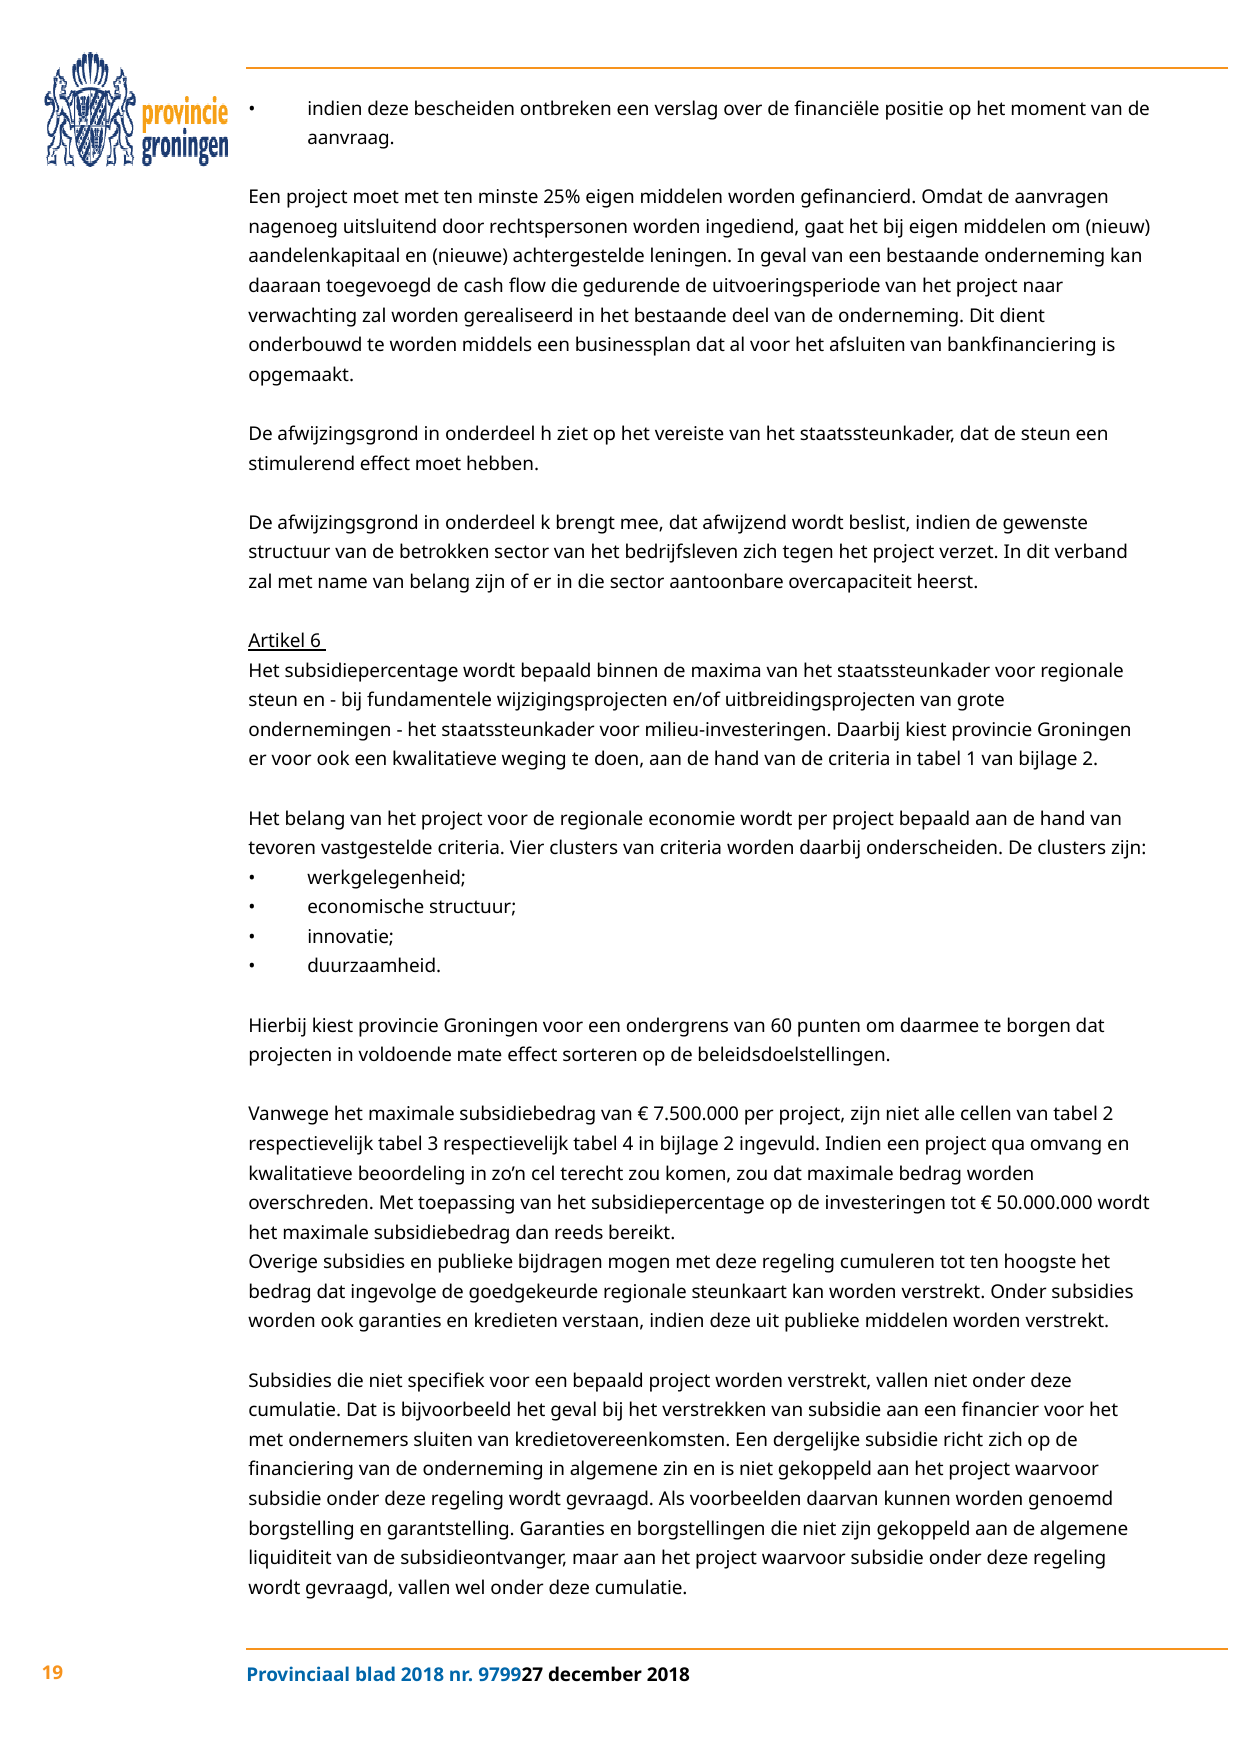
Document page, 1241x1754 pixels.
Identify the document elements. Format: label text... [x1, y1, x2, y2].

text Het belang van het project voor de regionale economie wordt per project bepaald aan de hand van tevoren vastgestelde criteria. Vier clusters van criteria worden daarbij onderscheiden. De clusters zijn: [248, 805, 1152, 860]
text Vanwege het maximale subsidiebedrag van € 7.500.000 per project, zijn niet alle cellen van tabel 2 respectievelijk tabel 3 respectievelijk tabel 4 in bijlage 2 ingevuld. Indien een project qua omvang en kwalitatieve beoordeling in zo’n cel terecht zou komen, zou dat maximale bedrag worden overschreden. Met toepassing van het subsidiepercentage op de investeringen tot € 50.000.000 wordt het maximale subsidiebedrag dan reeds bereikt. [248, 1101, 1152, 1245]
text Een project moet met ten minste 25% eigen middelen worden gefinancierd. Omdat de aanvragen nagenoeg uitsluitend door rechtspersonen worden ingediend, gaat het bij eigen middelen om (nieuw) aandelenkapitaal en (nieuwe) achtergestelde leningen. In geval van een bestaande onderneming kan daaraan toegevoegd de cash flow die gedurende de uitvoeringsperiode van het project naar verwachting zal worden gerealiseerd in het bestaande deel van de onderneming. Dit dient onderbouwd te worden middels een businessplan dat al voor het afsluiten van bankfinanciering is opgemaakt. [248, 183, 1152, 387]
list innovatie; [248, 923, 1152, 949]
list duurzaamheid. [248, 953, 1152, 978]
list economische structuur; [248, 893, 1152, 919]
text De afwijzingsgrond in onderdeel k brengt mee, dat afwijzend wordt beslist, indien de gewenste structuur van de betrokken sector van het bedrijfsleven zich tegen het project verzet. In dit verband zal met name van belang zijn of er in die sector aantoonbare overcapaciteit heerst. [248, 509, 1152, 594]
text Artikel 6 [248, 627, 1152, 653]
list indien deze bescheiden ontbreken een verslag over de financiële positie op het moment van de aanvraag. [248, 95, 1152, 150]
list werkgelegenheid; [248, 864, 1152, 890]
picture [41, 47, 231, 172]
text Overige subsidies en publieke bijdragen mogen met deze regeling cumuleren tot ten hoogste het bedrag dat ingevolge de goedgekeurde regionale steunkaart kan worden verstrekt. Onder subsidies worden ook garanties en kredieten verstaan, indien deze uit publieke middelen worden verstrekt. [248, 1248, 1152, 1333]
text Subsidies die niet specifiek voor een bepaald project worden verstrekt, vallen niet onder deze cumulatie. Dat is bijvoorbeeld het geval bij het verstrekken van subsidie aan een financier voor het met ondernemers sluiten van kredietovereenkomsten. Een dergelijke subsidie richt zich op de financiering van de onderneming in algemene zin en is niet gekoppeld aan het project waarvoor subsidie onder deze regeling wordt gevraagd. Als voorbeelden daarvan kunnen worden genoemd borgstelling en garantstelling. Garanties en borgstellingen die niet zijn gekoppeld aan de algemene liquiditeit van de subsidieontvanger, maar aan het project waarvoor subsidie onder deze regeling wordt gevraagd, vallen wel onder deze cumulatie. [248, 1367, 1152, 1600]
text Het subsidiepercentage wordt bepaald binnen de maxima van het staatssteunkader voor regionale steun en - bij fundamentele wijzigingsprojecten en/of uitbreidingsprojecten van grote ondernemingen - het staatssteunkader voor milieu-investeringen. Daarbij kiest provincie Groningen er voor ook een kwalitatieve weging te doen, aan de hand van de criteria in tabel 1 van bijlage 2. [248, 657, 1152, 771]
text Hierbij kiest provincie Groningen voor een ondergrens van 60 punten om daarmee te borgen dat projecten in voldoende mate effect sorteren op de beleidsdoelstellingen. [248, 1012, 1152, 1067]
text De afwijzingsgrond in onderdeel h ziet op het vereiste van het staatssteunkader, dat de steun een stimulerend effect moet hebben. [248, 420, 1152, 476]
